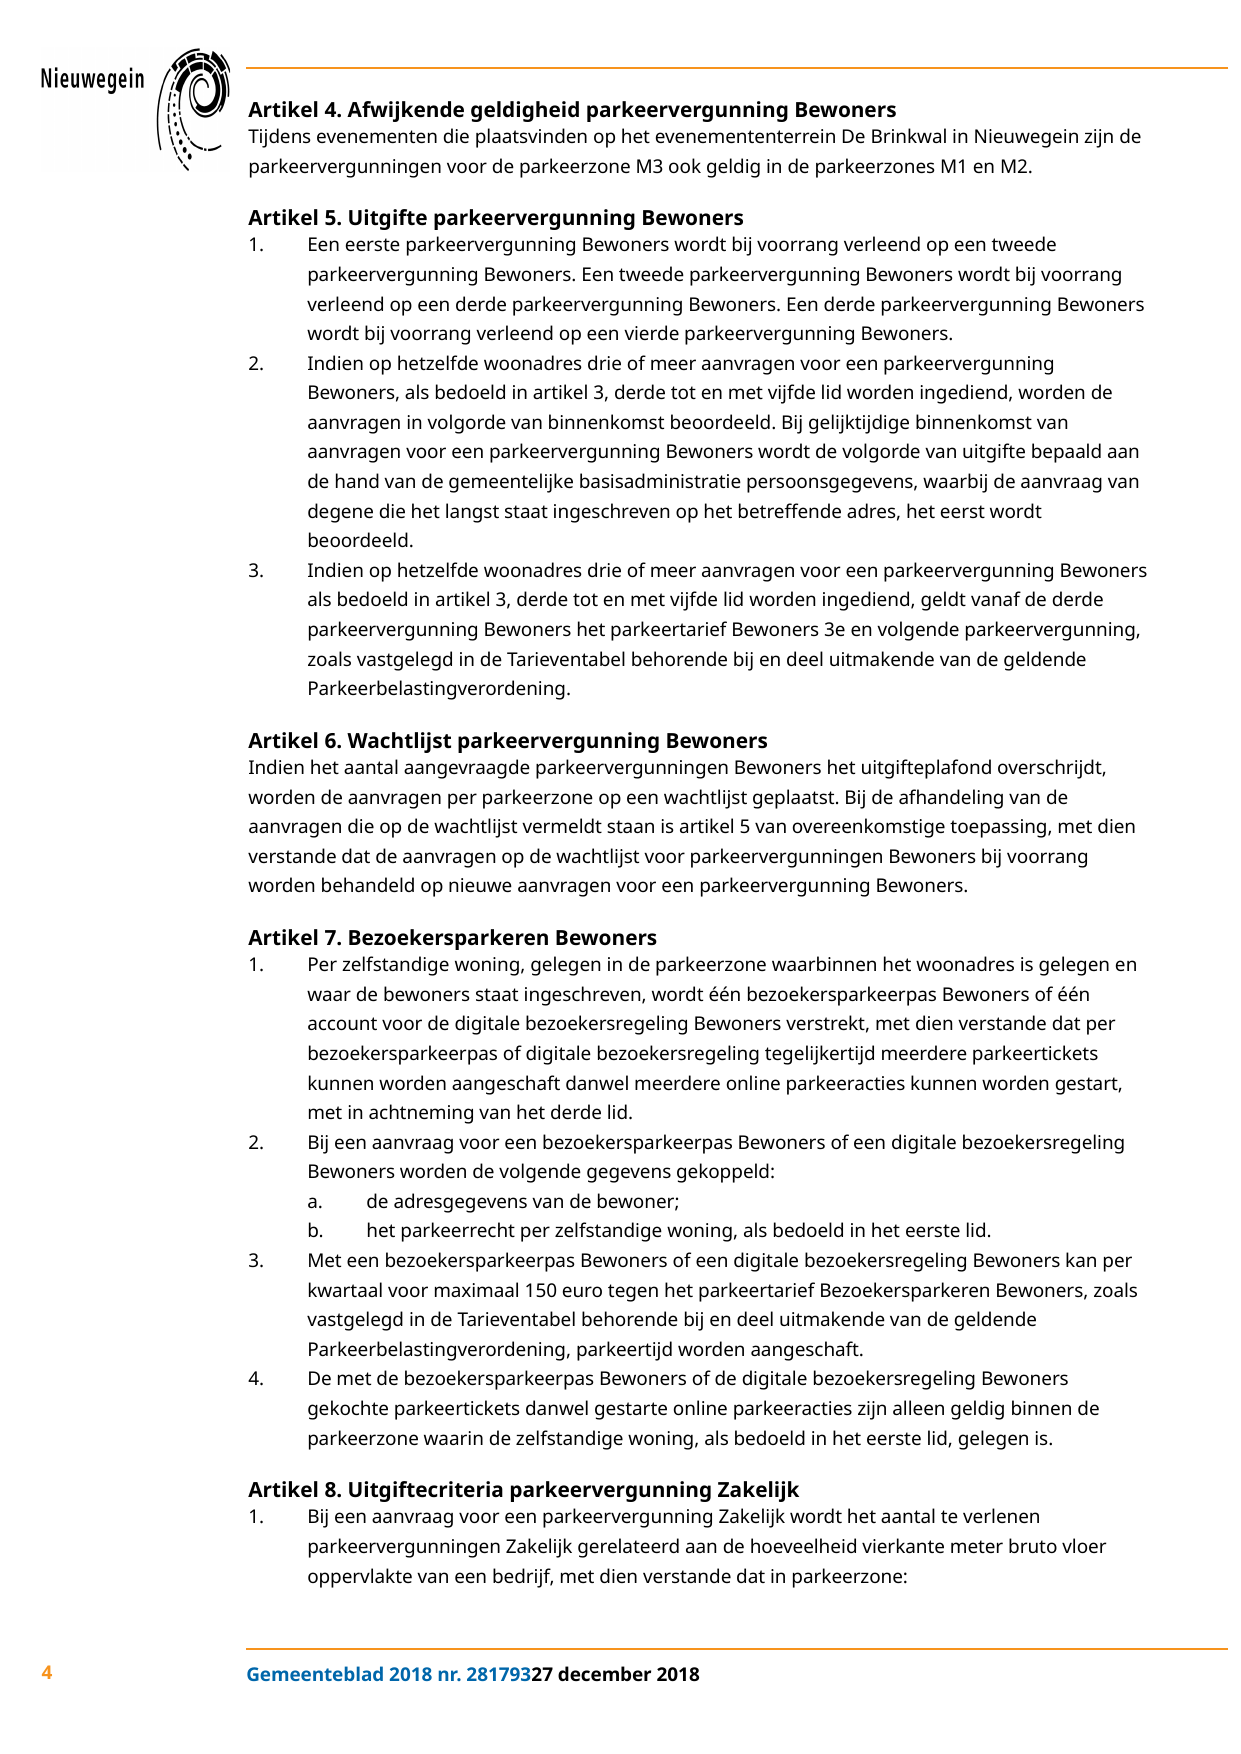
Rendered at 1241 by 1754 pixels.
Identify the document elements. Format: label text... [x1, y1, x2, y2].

list Indien op hetzelfde woonadres drie of meer aanvragen voor een parkeervergunning Bewoners als bedoeld in artikel 3, derde tot en met vijfde lid worden ingediend, geldt vanaf de derde parkeervergunning Bewoners het parkeertarief Bewoners 3e en volgende parkeervergunning, zoals vastgelegd in de Tarieventabel behorende bij en deel uitmakende van de geldende Parkeerbelastingverordening. [248, 557, 1152, 701]
list de adresgegevens van de bewoner; [307, 1188, 1152, 1214]
list Met een bezoekersparkeerpas Bewoners of een digitale bezoekersregeling Bewoners kan per kwartaal voor maximaal 150 euro tegen het parkeertarief Bezoekersparkeren Bewoners, zoals vastgelegd in de Tarieventabel behorende bij en deel uitmakende van de geldende Parkeerbelastingverordening, parkeertijd worden aangeschaft. [248, 1247, 1152, 1362]
text Artikel 4. Afwijkende geldigheid parkeervergunning Bewoners [248, 95, 1152, 123]
list Een eerste parkeervergunning Bewoners wordt bij voorrang verleend op een tweede parkeervergunning Bewoners. Een tweede parkeervergunning Bewoners wordt bij voorrang verleend op een derde parkeervergunning Bewoners. Een derde parkeervergunning Bewoners wordt bij voorrang verleend op een vierde parkeervergunning Bewoners. [248, 232, 1152, 346]
text Indien het aantal aangevraagde parkeervergunningen Bewoners het uitgifteplafond overschrijdt, worden de aanvragen per parkeerzone op een wachtlijst geplaatst. Bij de afhandeling van de aanvragen die op de wachtlijst vermeldt staan is artikel 5 van overeenkomstige toepassing, met dien verstande dat de aanvragen op de wachtlijst voor parkeervergunningen Bewoners bij voorrang worden behandeld op nieuwe aanvragen voor een parkeervergunning Bewoners. [248, 754, 1152, 898]
text Artikel 8. Uitgiftecriteria parkeervergunning Zakelijk [248, 1475, 1152, 1504]
picture [41, 47, 231, 172]
list het parkeerrecht per zelfstandige woning, als bedoeld in het eerste lid. [307, 1218, 1152, 1243]
list Bij een aanvraag voor een parkeervergunning Zakelijk wordt het aantal te verlenen parkeervergunningen Zakelijk gerelateerd aan de hoeveelheid vierkante meter bruto vloer oppervlakte van een bedrijf, met dien verstande dat in parkeerzone: [248, 1504, 1152, 1588]
text Tijdens evenementen die plaatsvinden op het evenemententerrein De Brinkwal in Nieuwegein zijn de parkeervergunningen voor de parkeerzone M3 ook geldig in de parkeerzones M1 en M2. [248, 123, 1152, 178]
text Artikel 5. Uitgifte parkeervergunning Bewoners [248, 203, 1152, 232]
list Per zelfstandige woning, gelegen in de parkeerzone waarbinnen het woonadres is gelegen en waar de bewoners staat ingeschreven, wordt één bezoekersparkeerpas Bewoners of één account voor de digitale bezoekersregeling Bewoners verstrekt, met dien verstande dat per bezoekersparkeerpas of digitale bezoekersregeling tegelijkertijd meerdere parkeertickets kunnen worden aangeschaft danwel meerdere online parkeeracties kunnen worden gestart, met in achtneming van het derde lid. [248, 951, 1152, 1125]
text Artikel 7. Bezoekersparkeren Bewoners [248, 923, 1152, 951]
list Indien op hetzelfde woonadres drie of meer aanvragen voor een parkeervergunning Bewoners, als bedoeld in artikel 3, derde tot en met vijfde lid worden ingediend, worden de aanvragen in volgorde van binnenkomst beoordeeld. Bij gelijktijdige binnenkomst van aanvragen voor een parkeervergunning Bewoners wordt de volgorde van uitgifte bepaald aan de hand van de gemeentelijke basisadministratie persoonsgegevens, waarbij de aanvraag van degene die het langst staat ingeschreven op het betreffende adres, het eerst wordt beoordeeld. [248, 350, 1152, 553]
text Artikel 6. Wachtlijst parkeervergunning Bewoners [248, 726, 1152, 754]
list Bij een aanvraag voor een bezoekersparkeerpas Bewoners of een digitale bezoekersregeling Bewoners worden de volgende gegevens gekoppeld: [248, 1129, 1152, 1184]
list De met de bezoekersparkeerpas Bewoners of de digitale bezoekersregeling Bewoners gekochte parkeertickets danwel gestarte online parkeeracties zijn alleen geldig binnen de parkeerzone waarin de zelfstandige woning, als bedoeld in het eerste lid, gelegen is. [248, 1366, 1152, 1451]
